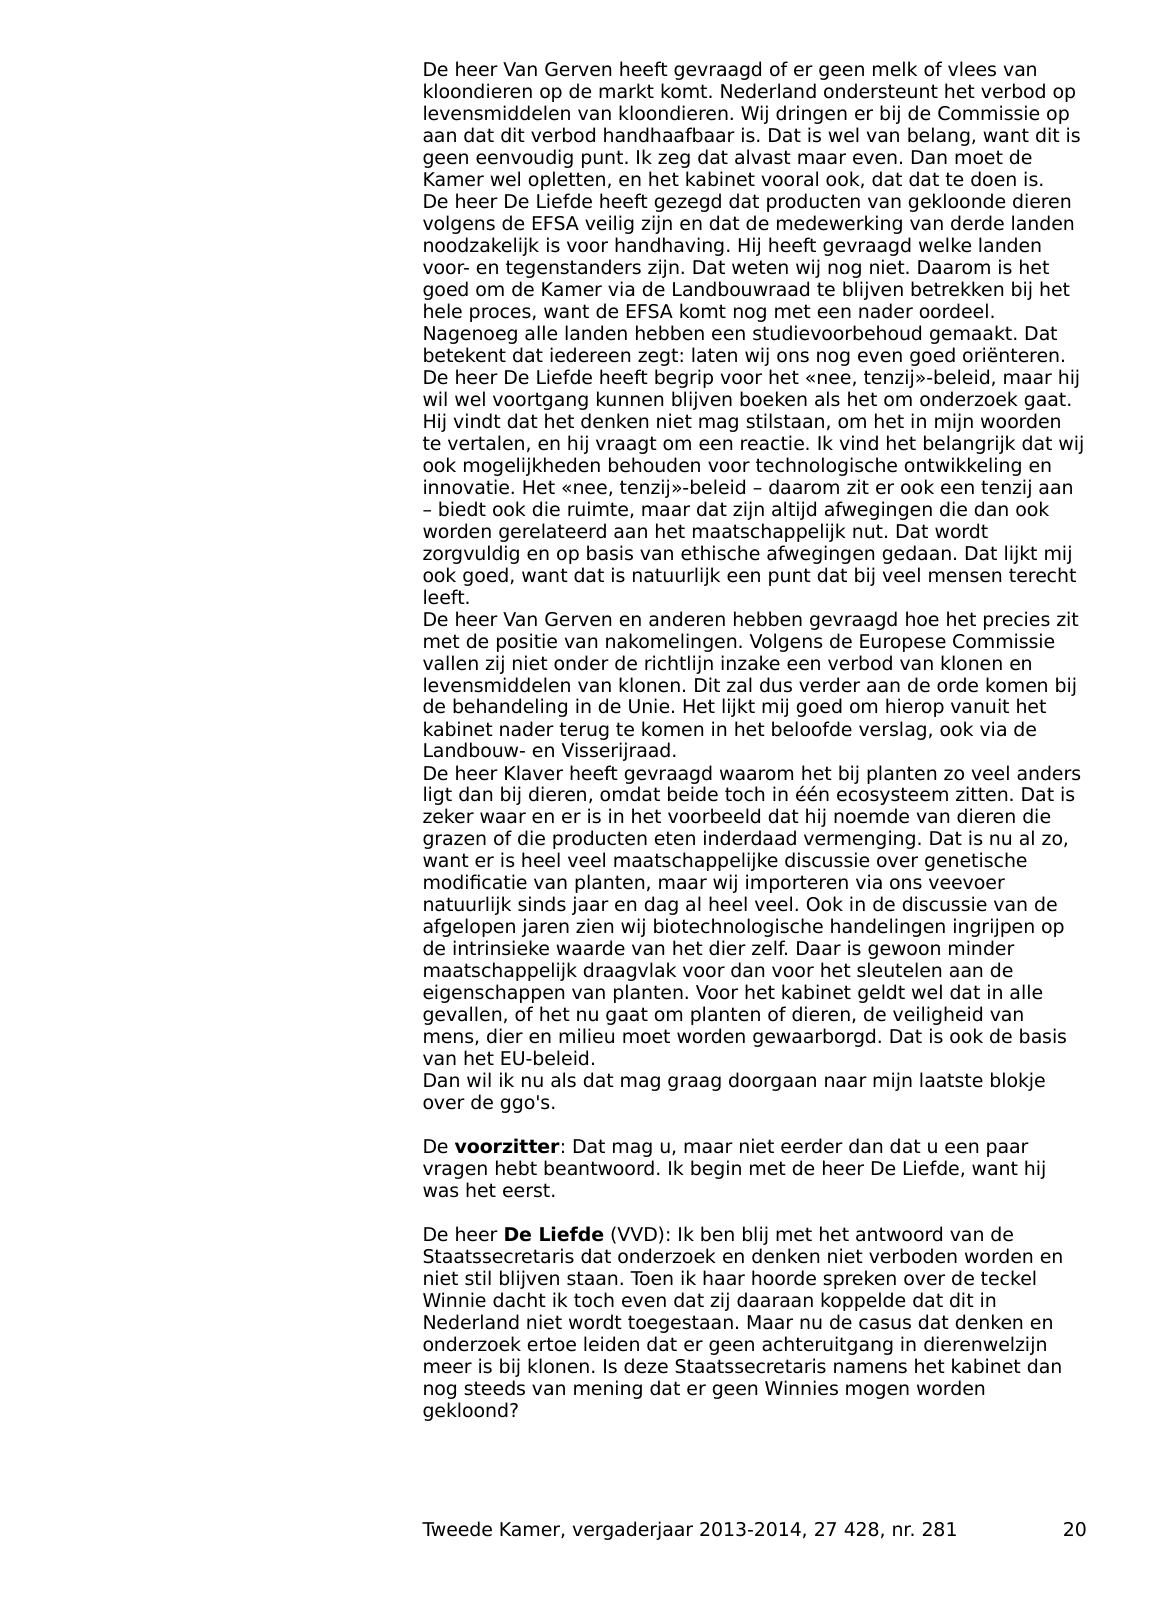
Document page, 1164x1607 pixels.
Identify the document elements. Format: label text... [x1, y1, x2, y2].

text De voorzitter: Dat mag u, maar niet eerder dan dat u een paar vragen hebt beantwoord. Ik begin met de heer De Liefde, want hij was het eerst. [422, 1136, 1087, 1202]
text Dan wil ik nu als dat mag graag doorgaan naar mijn laatste blokje over de ggo's. [422, 1070, 1087, 1114]
text De heer Van Gerven heeft gevraagd of er geen melk of vlees van kloondieren op de markt komt. Nederland ondersteunt het verbod op levensmiddelen van kloondieren. Wij dringen er bij de Commissie op aan dat dit verbod handhaafbaar is. Dat is wel van belang, want dit is geen eenvoudig punt. Ik zeg dat alvast maar even. Dan moet de Kamer wel opletten, en het kabinet vooral ook, dat dat te doen is. [422, 59, 1087, 191]
text De heer Klaver heeft gevraagd waarom het bij planten zo veel anders ligt dan bij dieren, omdat beide toch in één ecosysteem zitten. Dat is zeker waar en er is in het voorbeeld dat hij noemde van dieren die grazen of die producten eten inderdaad vermenging. Dat is nu al zo, want er is heel veel maatschappelijke discussie over genetische modificatie van planten, maar wij importeren via ons veevoer natuurlijk sinds jaar en dag al heel veel. Ook in de discussie van de afgelopen jaren zien wij biotechnologische handelingen ingrijpen op de intrinsieke waarde van het dier zelf. Daar is gewoon minder maatschappelijk draagvlak voor dan voor het sleutelen aan de eigenschappen van planten. Voor het kabinet geldt wel dat in alle gevallen, of het nu gaat om planten of dieren, de veiligheid van mens, dier en milieu moet worden gewaarborgd. Dat is ook de basis van het EU-beleid. [422, 762, 1087, 1070]
text De heer De Liefde (VVD): Ik ben blij met het antwoord van de Staatssecretaris dat onderzoek en denken niet verboden worden en niet stil blijven staan. Toen ik haar hoorde spreken over de teckel Winnie dacht ik toch even dat zij daaraan koppelde dat dit in Nederland niet wordt toegestaan. Maar nu de casus dat denken en onderzoek ertoe leiden dat er geen achteruitgang in dierenwelzijn meer is bij klonen. Is deze Staatssecretaris namens het kabinet dan nog steeds van mening dat er geen Winnies mogen worden gekloond? [422, 1224, 1087, 1422]
text De heer De Liefde heeft begrip voor het «nee, tenzij»-beleid, maar hij wil wel voortgang kunnen blijven boeken als het om onderzoek gaat. Hij vindt dat het denken niet mag stilstaan, om het in mijn woorden te vertalen, en hij vraagt om een reactie. Ik vind het belangrijk dat wij ook mogelijkheden behouden voor technologische ontwikkeling en innovatie. Het «nee, tenzij»-beleid – daarom zit er ook een tenzij aan – biedt ook die ruimte, maar dat zijn altijd afwegingen die dan ook worden gerelateerd aan het maatschappelijk nut. Dat wordt zorgvuldig en op basis van ethische afwegingen gedaan. Dat lijkt mij ook goed, want dat is natuurlijk een punt dat bij veel mensen terecht leeft. [422, 367, 1087, 608]
text De heer Van Gerven en anderen hebben gevraagd hoe het precies zit met de positie van nakomelingen. Volgens de Europese Commissie vallen zij niet onder de richtlijn inzake een verbod van klonen en levensmiddelen van klonen. Dit zal dus verder aan de orde komen bij de behandeling in de Unie. Het lijkt mij goed om hierop vanuit het kabinet nader terug te komen in het beloofde verslag, ook via de Landbouw- en Visserijraad. [422, 608, 1087, 762]
text De heer De Liefde heeft gezegd dat producten van gekloonde dieren volgens de EFSA veilig zijn en dat de medewerking van derde landen noodzakelijk is voor handhaving. Hij heeft gevraagd welke landen voor- en tegenstanders zijn. Dat weten wij nog niet. Daarom is het goed om de Kamer via de Landbouwraad te blijven betrekken bij het hele proces, want de EFSA komt nog met een nader oordeel. Nagenoeg alle landen hebben een studievoorbehoud gemaakt. Dat betekent dat iedereen zegt: laten wij ons nog even goed oriënteren. [422, 191, 1087, 367]
